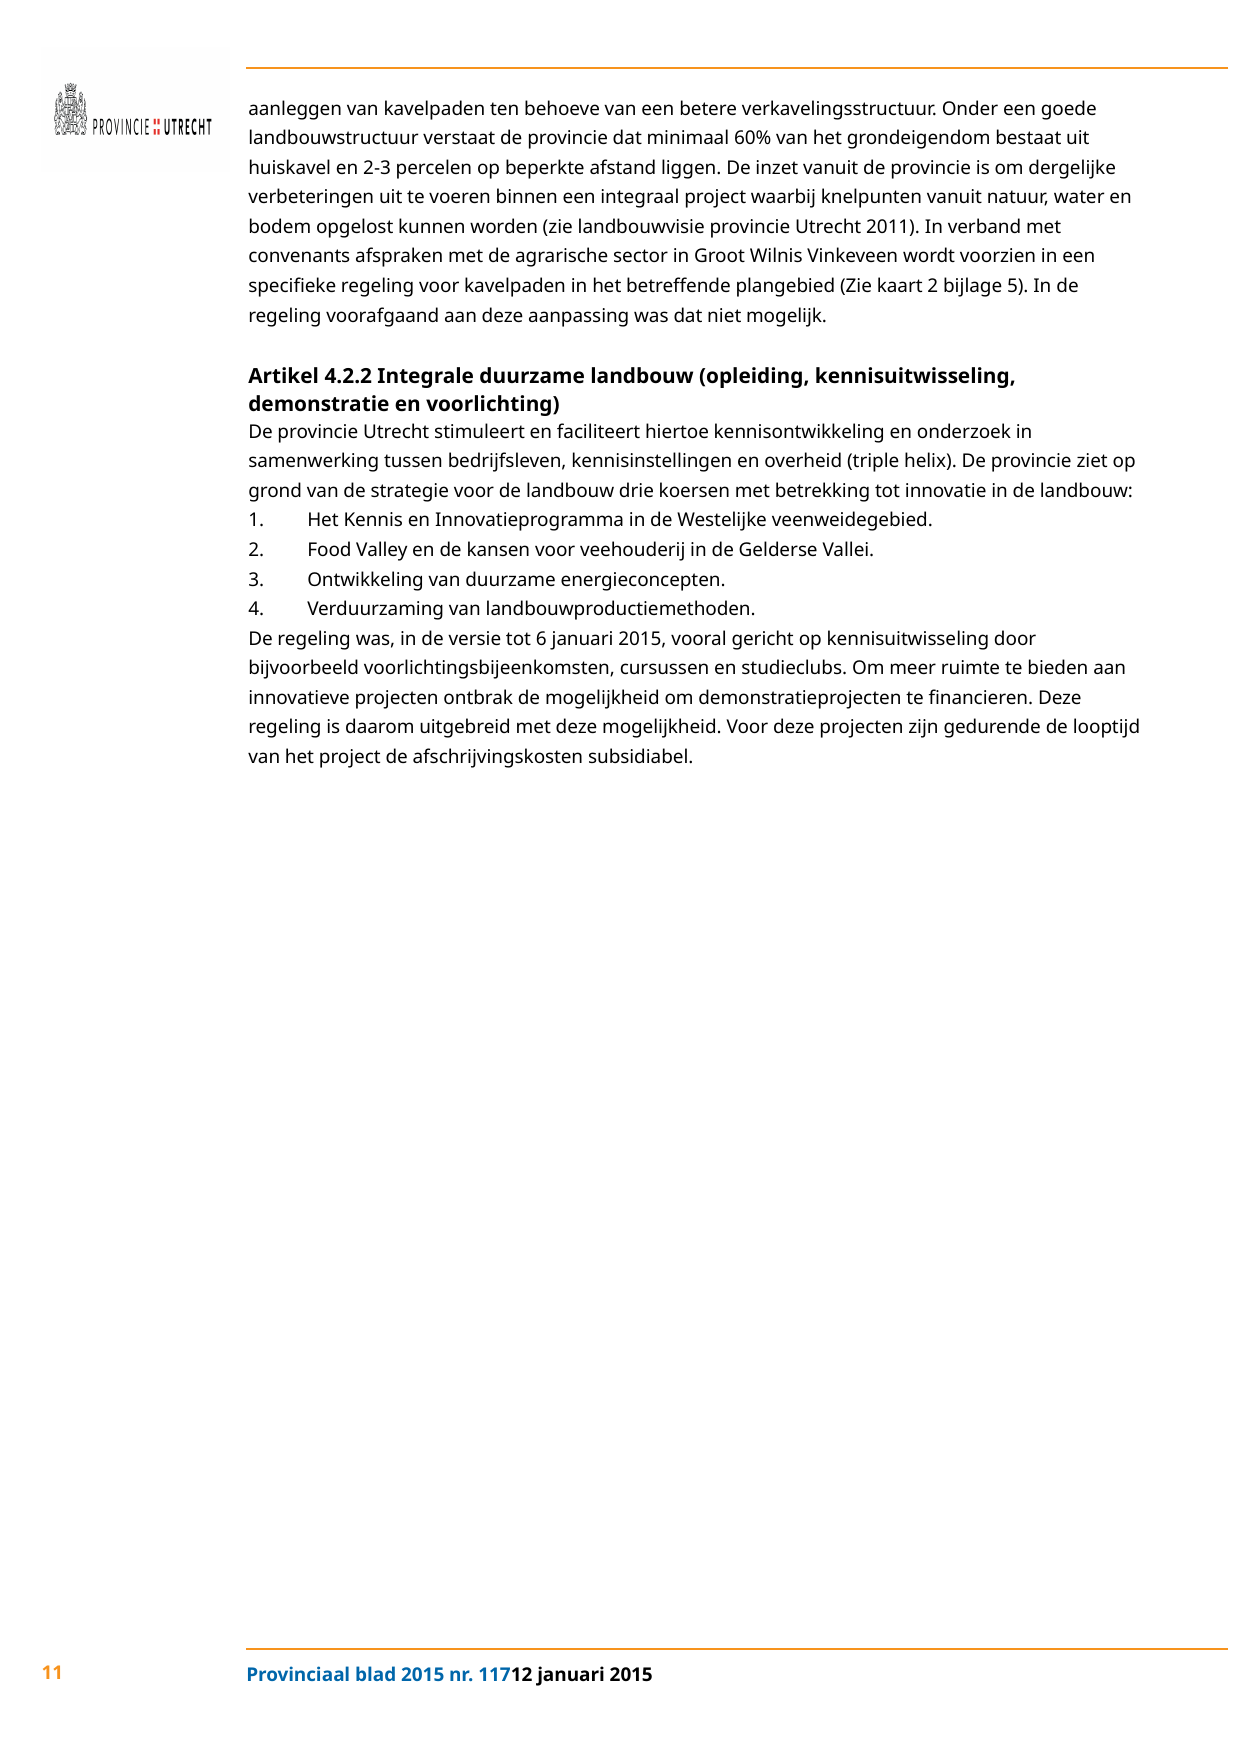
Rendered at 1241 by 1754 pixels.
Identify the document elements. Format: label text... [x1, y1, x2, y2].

list Verduurzaming van landbouwproductiemethoden. [248, 595, 1152, 621]
text aanleggen van kavelpaden ten behoeve van een betere verkavelingsstructuur. Onder een goede landbouwstructuur verstaat de provincie dat minimaal 60% van het grondeigendom bestaat uit huiskavel en 2-3 percelen op beperkte afstand liggen. De inzet vanuit de provincie is om dergelijke verbeteringen uit te voeren binnen een integraal project waarbij knelpunten vanuit natuur, water en bodem opgelost kunnen worden (zie landbouwvisie provincie Utrecht 2011). In verband met convenants afspraken met de agrarische sector in Groot Wilnis Vinkeveen wordt voorzien in een specifieke regeling voor kavelpaden in het betreffende plangebied (Zie kaart 2 bijlage 5). In de regeling voorafgaand aan deze aanpassing was dat niet mogelijk. [248, 95, 1152, 328]
text De regeling was, in de versie tot 6 januari 2015, vooral gericht op kennisuitwisseling door bijvoorbeeld voorlichtingsbijeenkomsten, cursussen en studieclubs. Om meer ruimte te bieden aan innovatieve projecten ontbrak de mogelijkheid om demonstratieprojecten te financieren. Deze regeling is daarom uitgebreid met deze mogelijkheid. Voor deze projecten zijn gedurende de looptijd van het project de afschrijvingskosten subsidiabel. [248, 625, 1152, 769]
picture [41, 47, 231, 172]
text Artikel 4.2.2 Integrale duurzame landbouw (opleiding, kennisuitwisseling, demonstratie en voorlichting) [248, 361, 1152, 418]
list Food Valley en de kansen voor veehouderij in de Gelderse Vallei. [248, 536, 1152, 562]
list Ontwikkeling van duurzame energieconcepten. [248, 566, 1152, 592]
text De provincie Utrecht stimuleert en faciliteert hiertoe kennisontwikkeling en onderzoek in samenwerking tussen bedrijfsleven, kennisinstellingen en overheid (triple helix). De provincie ziet op grond van de strategie voor de landbouw drie koersen met betrekking tot innovatie in de landbouw: [248, 418, 1152, 503]
list Het Kennis en Innovatieprogramma in de Westelijke veenweidegebied. [248, 507, 1152, 532]
